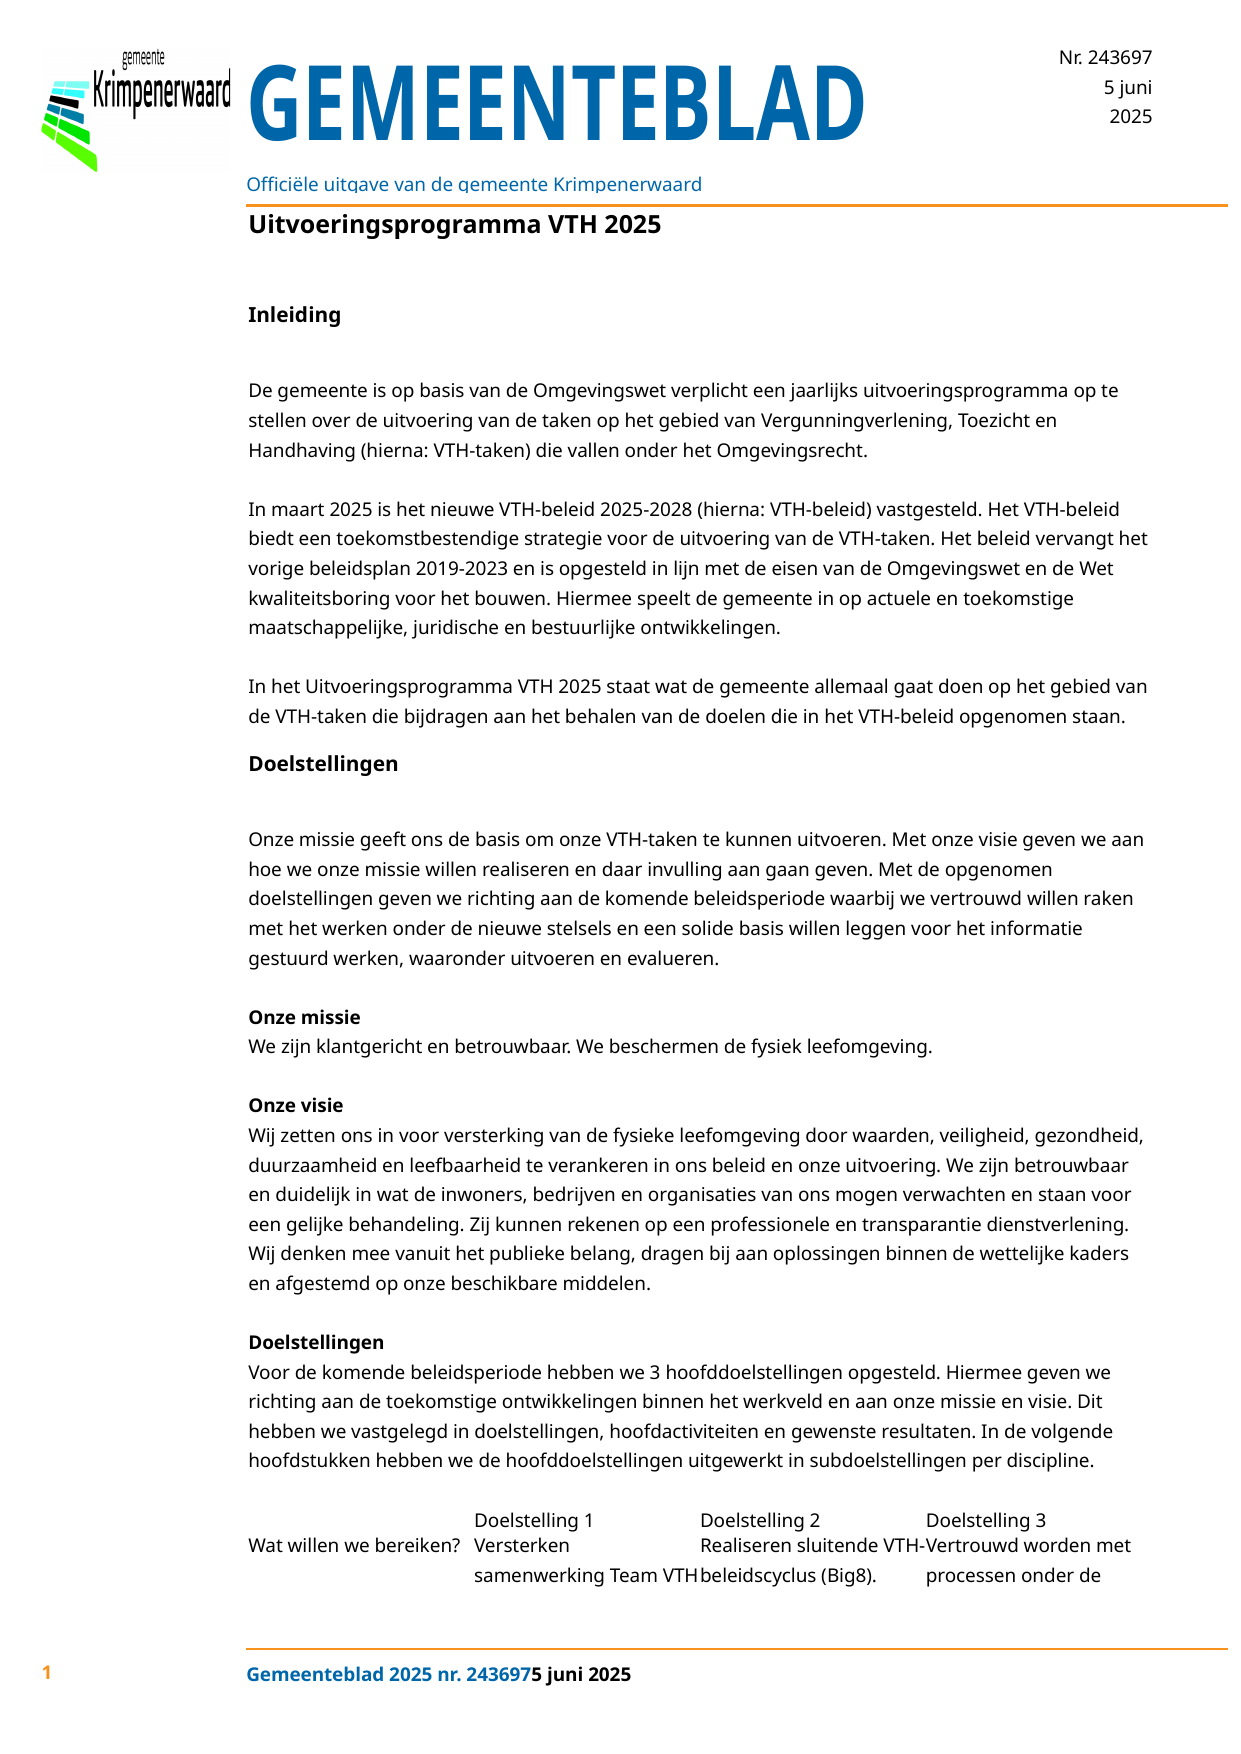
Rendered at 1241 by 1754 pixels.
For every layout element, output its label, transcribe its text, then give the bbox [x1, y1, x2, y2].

picture [41, 47, 231, 172]
text In maart 2025 is het nieuwe VTH-beleid 2025-2028 (hierna: VTH-beleid) vastgesteld. Het VTH-beleid biedt een toekomstbestendige strategie voor de uitvoering van de VTH-taken. Het beleid vervangt het vorige beleidsplan 2019-2023 en is opgesteld in lijn met de eisen van de Omgevingswet en de Wet kwaliteitsboring voor het bouwen. Hiermee speelt de gemeente in op actuele en toekomstige maatschappelijke, juridische en bestuurlijke ontwikkelingen. [248, 496, 1152, 640]
text We zijn klantgericht en betrouwbaar. We beschermen de fysiek leefomgeving. [248, 1033, 1152, 1059]
text Doelstellingen [248, 749, 1152, 777]
table_cell Vertrouwd worden met processen onder de [926, 1533, 1152, 1588]
text Uitvoeringsprogramma VTH 2025 [248, 207, 1152, 241]
text Doelstellingen [248, 1329, 1152, 1355]
table_header [248, 1507, 474, 1533]
text De gemeente is op basis van de Omgevingswet verplicht een jaarlijks uitvoeringsprogramma op te stellen over de uitvoering van de taken op het gebied van Vergunningverlening, Toezicht en Handhaving (hierna: VTH-taken) die vallen onder het Omgevingsrecht. [248, 378, 1152, 462]
text Onze visie [248, 1093, 1152, 1118]
text In het Uitvoeringsprogramma VTH 2025 staat wat de gemeente allemaal gaat doen op het gebied van de VTH-taken die bijdragen aan het behalen van de doelen die in het VTH-beleid opgenomen staan. [248, 673, 1152, 729]
text Onze missie [248, 1004, 1152, 1029]
table_header Doelstelling 3 [926, 1507, 1152, 1533]
text Onze missie geeft ons de basis om onze VTH-taken te kunnen uitvoeren. Met onze visie geven we aan hoe we onze missie willen realiseren en daar invulling aan gaan geven. Met de opgenomen doelstellingen geven we richting aan de komende beleidsperiode waarbij we vertrouwd willen raken met het werken onder de nieuwe stelsels en een solide basis willen leggen voor het informatie gestuurd werken, waaronder uitvoeren en evalueren. [248, 826, 1152, 970]
table_cell Versterken samenwerking Team VTH [474, 1533, 700, 1588]
table_cell Realiseren sluitende VTH-beleidscyclus (Big8). [700, 1533, 926, 1588]
table_cell Wat willen we bereiken? [248, 1533, 474, 1588]
text Voor de komende beleidsperiode hebben we 3 hoofddoelstellingen opgesteld. Hiermee geven we richting aan de toekomstige ontwikkelingen binnen het werkveld en aan onze missie en visie. Dit hebben we vastgelegd in doelstellingen, hoofdactiviteiten en gewenste resultaten. In de volgende hoofdstukken hebben we de hoofddoelstellingen uitgewerkt in subdoelstellingen per discipline. [248, 1359, 1152, 1473]
text Wij zetten ons in voor versterking van de fysieke leefomgeving door waarden, veiligheid, gezondheid, duurzaamheid en leefbaarheid te verankeren in ons beleid en onze uitvoering. We zijn betrouwbaar en duidelijk in wat de inwoners, bedrijven en organisaties van ons mogen verwachten en staan voor een gelijke behandeling. Zij kunnen rekenen op een professionele en transparantie dienstverlening. Wij denken mee vanuit het publieke belang, dragen bij aan oplossingen binnen de wettelijke kaders en afgestemd op onze beschikbare middelen. [248, 1122, 1152, 1296]
table_header Doelstelling 1 [474, 1507, 700, 1533]
table_header Doelstelling 2 [700, 1507, 926, 1533]
text Inleiding [248, 300, 1152, 328]
